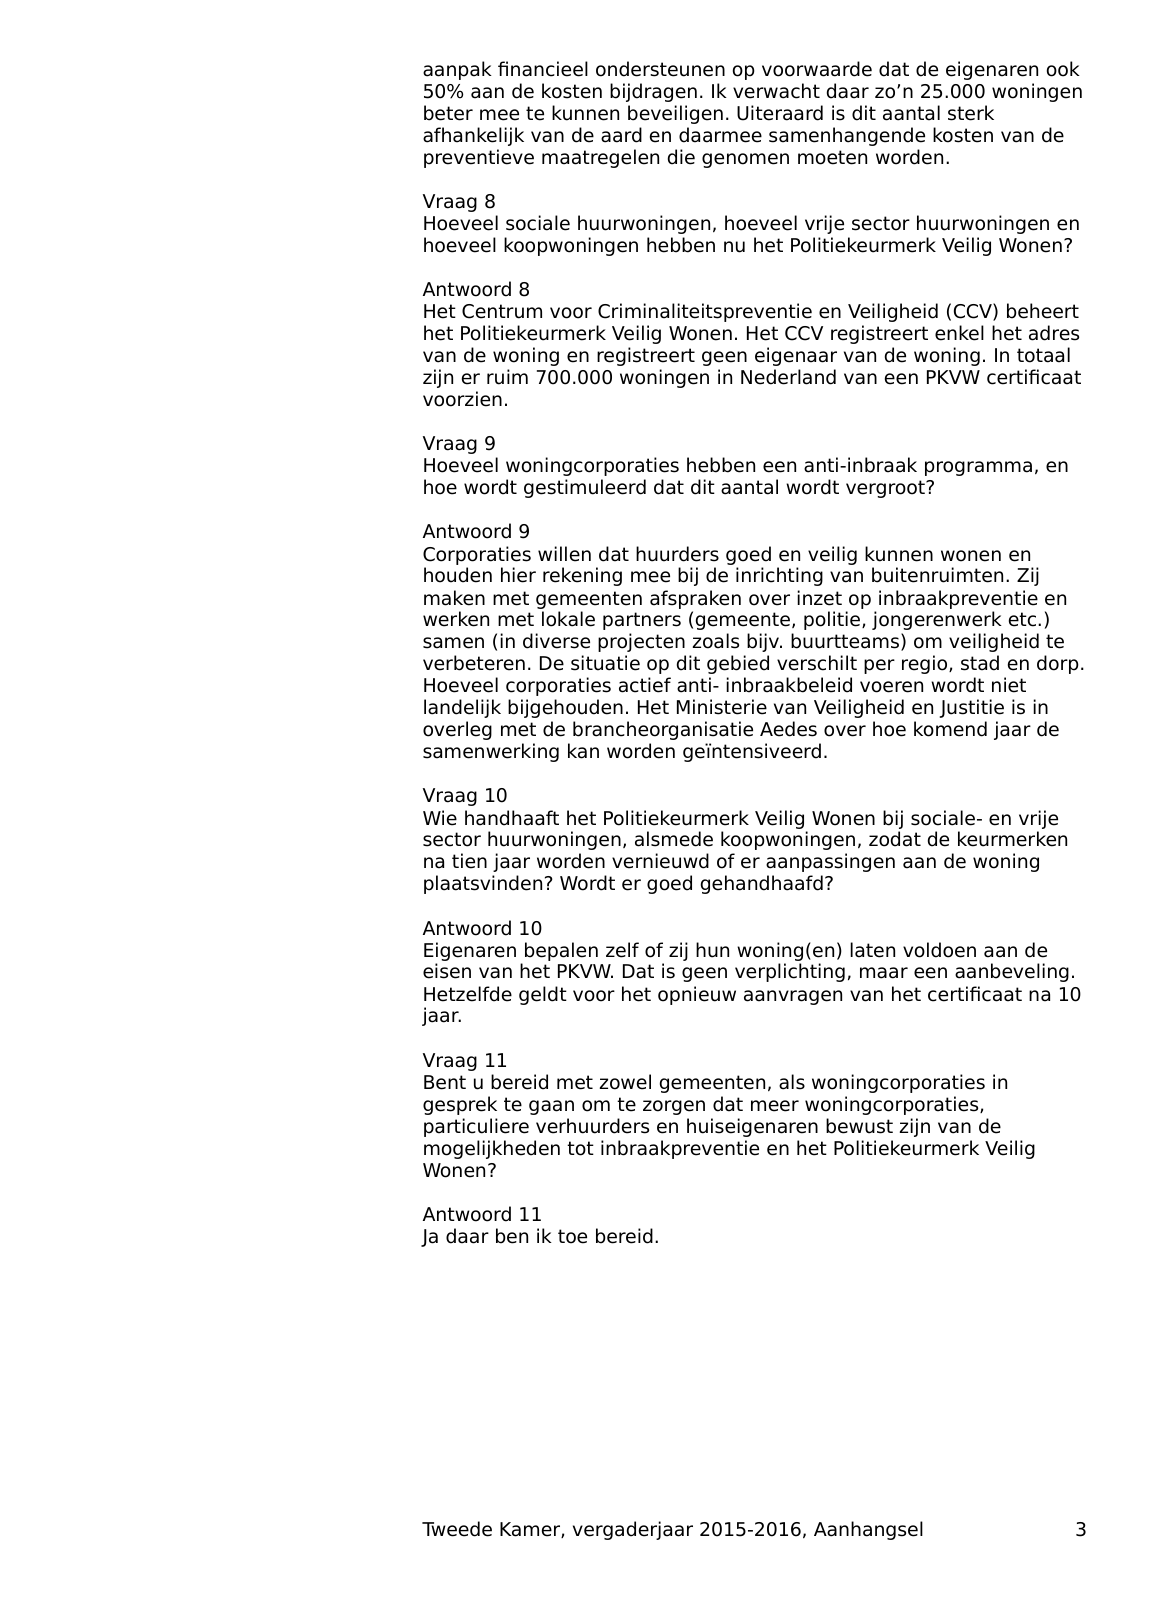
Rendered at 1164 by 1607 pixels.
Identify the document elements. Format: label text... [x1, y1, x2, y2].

text Antwoord 11 [422, 1204, 1087, 1226]
text Bent u bereid met zowel gemeenten, als woningcorporaties in gesprek te gaan om te zorgen dat meer woningcorporaties, particuliere verhuurders en huiseigenaren bewust zijn van de mogelijkheden tot inbraakpreventie en het Politiekeurmerk Veilig Wonen? [422, 1072, 1087, 1181]
text Vraag 10 [422, 785, 1087, 807]
text Vraag 11 [422, 1049, 1087, 1072]
text Hoeveel woningcorporaties hebben een anti-inbraak programma, en hoe wordt gestimuleerd dat dit aantal wordt vergroot? [422, 455, 1087, 499]
text Antwoord 8 [422, 279, 1087, 301]
text Wie handhaaft het Politiekeurmerk Veilig Wonen bij sociale- en vrije sector huurwoningen, alsmede koopwoningen, zodat de keurmerken na tien jaar worden vernieuwd of er aanpassingen aan de woning plaatsvinden? Wordt er goed gehandhaafd? [422, 807, 1087, 895]
text Vraag 8 [422, 191, 1087, 213]
text Antwoord 9 [422, 521, 1087, 543]
text Corporaties willen dat huurders goed en veilig kunnen wonen en houden hier rekening mee bij de inrichting van buitenruimten. Zij maken met gemeenten afspraken over inzet op inbraakpreventie en werken met lokale partners (gemeente, politie, jongerenwerk etc.) samen (in diverse projecten zoals bijv. buurtteams) om veiligheid te verbeteren. De situatie op dit gebied verschilt per regio, stad en dorp. Hoeveel corporaties actief anti- inbraakbeleid voeren wordt niet landelijk bijgehouden. Het Ministerie van Veiligheid en Justitie is in overleg met de brancheorganisatie Aedes over hoe komend jaar de samenwerking kan worden geïntensiveerd. [422, 543, 1087, 763]
text Hoeveel sociale huurwoningen, hoeveel vrije sector huurwoningen en hoeveel koopwoningen hebben nu het Politiekeurmerk Veilig Wonen? [422, 213, 1087, 257]
text aanpak financieel ondersteunen op voorwaarde dat de eigenaren ook 50% aan de kosten bijdragen. Ik verwacht daar zo’n 25.000 woningen beter mee te kunnen beveiligen. Uiteraard is dit aantal sterk afhankelijk van de aard en daarmee samenhangende kosten van de preventieve maatregelen die genomen moeten worden. [422, 59, 1087, 169]
text Vraag 9 [422, 433, 1087, 455]
text Ja daar ben ik toe bereid. [422, 1226, 1087, 1248]
text Eigenaren bepalen zelf of zij hun woning(en) laten voldoen aan de eisen van het PKVW. Dat is geen verplichting, maar een aanbeveling. Hetzelfde geldt voor het opnieuw aanvragen van het certificaat na 10 jaar. [422, 939, 1087, 1027]
text Antwoord 10 [422, 917, 1087, 939]
text Het Centrum voor Criminaliteitspreventie en Veiligheid (CCV) beheert het Politiekeurmerk Veilig Wonen. Het CCV registreert enkel het adres van de woning en registreert geen eigenaar van de woning. In totaal zijn er ruim 700.000 woningen in Nederland van een PKVW certificaat voorzien. [422, 301, 1087, 411]
